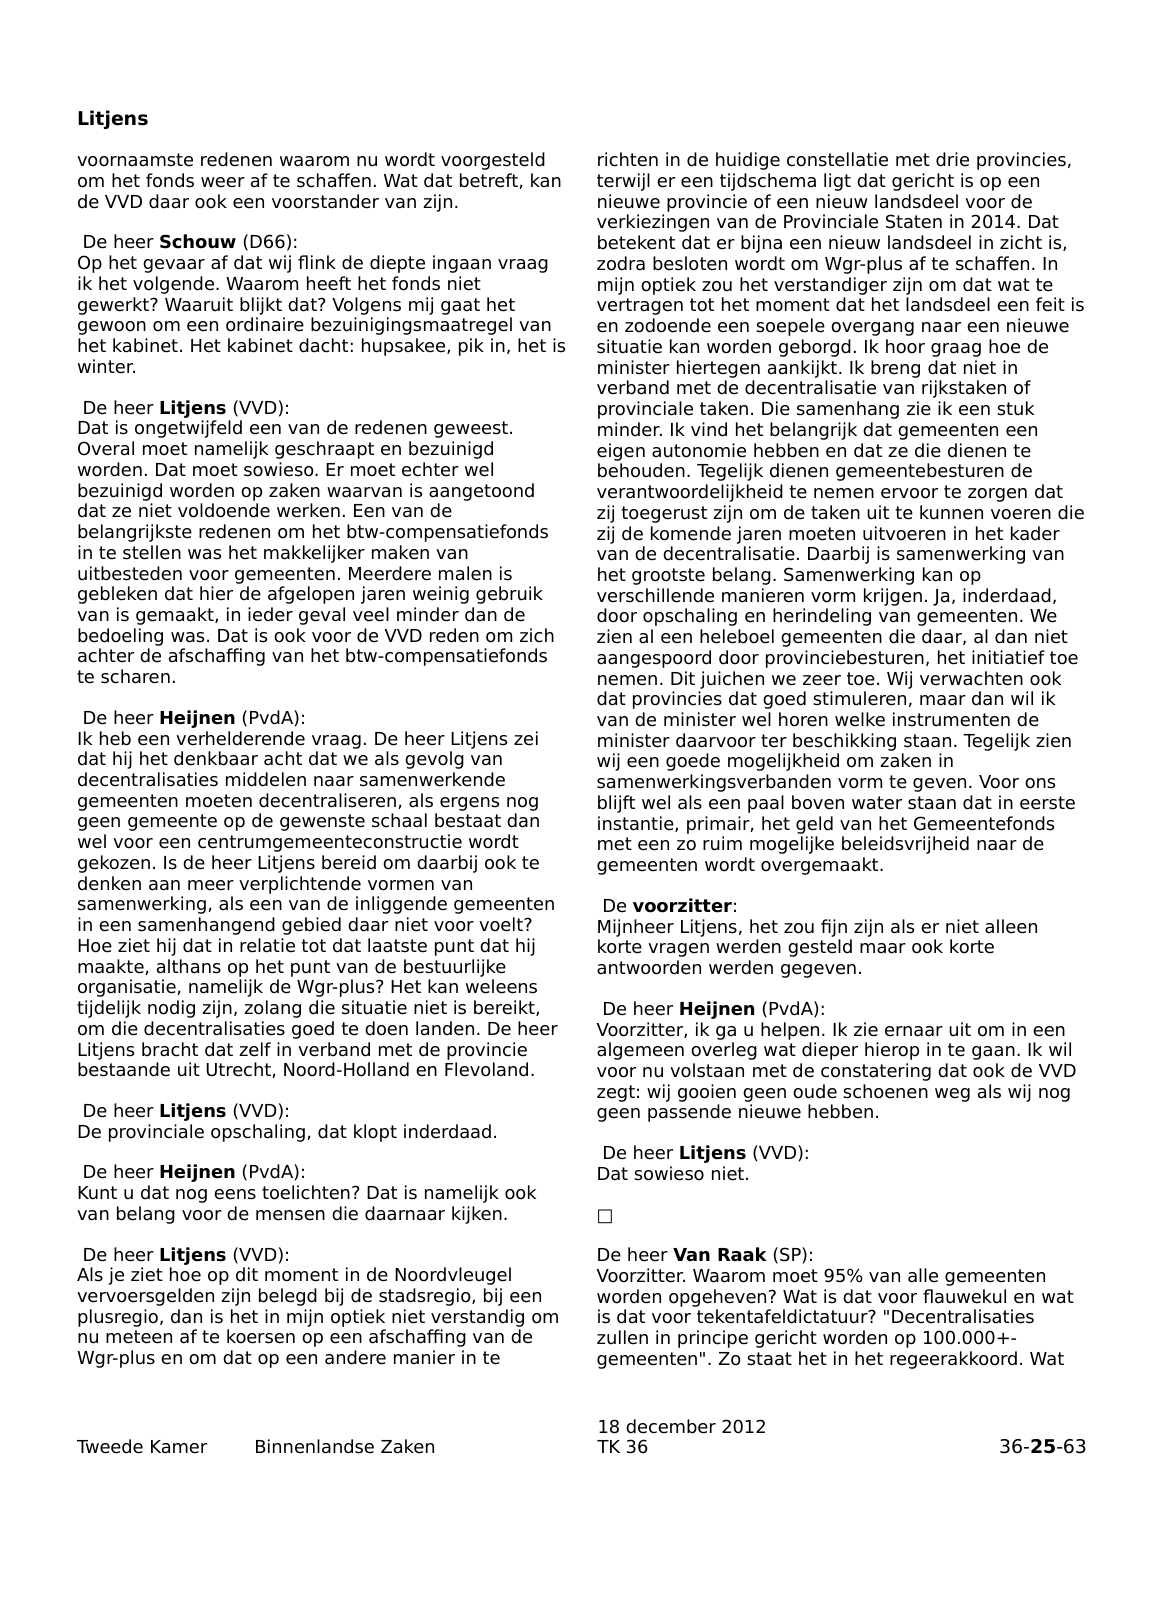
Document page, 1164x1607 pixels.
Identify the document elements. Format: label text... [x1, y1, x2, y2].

text De provinciale opschaling, dat klopt inderdaad. [77, 1122, 567, 1142]
text □ [596, 1204, 1087, 1225]
text De heer Heijnen (PvdA): [77, 1162, 567, 1183]
text Kunt u dat nog eens toelichten? Dat is namelijk ook van belang voor de mensen die daarnaar kijken. [77, 1183, 567, 1224]
text De heer Litjens (VVD): [77, 1101, 567, 1122]
text richten in de huidige constellatie met drie provincies, terwijl er een tijdschema ligt dat gericht is op een nieuwe provincie of een nieuw landsdeel voor de verkiezingen van de Provinciale Staten in 2014. Dat betekent dat er bijna een nieuw landsdeel in zicht is, zodra besloten wordt om Wgr-plus af te schaffen. In mijn optiek zou het verstandiger zijn om dat wat te vertragen tot het moment dat het landsdeel een feit is en zodoende een soepele overgang naar een nieuwe situatie kan worden geborgd. Ik hoor graag hoe de minister hiertegen aankijkt. Ik breng dat niet in verband met de decentralisatie van rijkstaken of provinciale taken. Die samenhang zie ik een stuk minder. Ik vind het belangrijk dat gemeenten een eigen autonomie hebben en dat ze die dienen te behouden. Tegelijk dienen gemeentebesturen de verantwoordelijkheid te nemen ervoor te zorgen dat zij toegerust zijn om de taken uit te kunnen voeren die zij de komende jaren moeten uitvoeren in het kader van de decentralisatie. Daarbij is samenwerking van het grootste belang. Samenwerking kan op verschillende manieren vorm krijgen. Ja, inderdaad, door opschaling en herindeling van gemeenten. We zien al een heleboel gemeenten die daar, al dan niet aangespoord door provinciebesturen, het initiatief toe nemen. Dit juichen we zeer toe. Wij verwachten ook dat provincies dat goed stimuleren, maar dan wil ik van de minister wel horen welke instrumenten de minister daarvoor ter beschikking staan. Tegelijk zien wij een goede mogelijkheid om zaken in samenwerkingsverbanden vorm te geven. Voor ons blijft wel als een paal boven water staan dat in eerste instantie, primair, het geld van het Gemeentefonds met een zo ruim mogelijke beleidsvrijheid naar de gemeenten wordt overgemaakt. [596, 150, 1087, 876]
text Mijnheer Litjens, het zou fijn zijn als er niet alleen korte vragen werden gesteld maar ook korte antwoorden werden gegeven. [596, 916, 1087, 979]
text Dat sowieso niet. [596, 1164, 1087, 1184]
text De heer Heijnen (PvdA): [596, 999, 1087, 1019]
text De heer Litjens (VVD): [596, 1143, 1087, 1164]
text De heer Litjens (VVD): [77, 397, 567, 418]
text Op het gevaar af dat wij flink de diepte ingaan vraag ik het volgende. Waarom heeft het fonds niet gewerkt? Waaruit blijkt dat? Volgens mij gaat het gewoon om een ordinaire bezuinigingsmaatregel van het kabinet. Het kabinet dacht: hupsakee, pik in, het is winter. [77, 253, 567, 377]
text Als je ziet hoe op dit moment in de Noordvleugel vervoersgelden zijn belegd bij de stadsregio, bij een plusregio, dan is het in mijn optiek niet verstandig om nu meteen af te koersen op een afschaffing van de Wgr-plus en om dat op een andere manier in te [77, 1265, 567, 1369]
text Ik heb een verhelderende vraag. De heer Litjens zei dat hij het denkbaar acht dat we als gevolg van decentralisaties middelen naar samenwerkende gemeenten moeten decentraliseren, als ergens nog geen gemeente op de gewenste schaal bestaat dan wel voor een centrumgemeenteconstructie wordt gekozen. Is de heer Litjens bereid om daarbij ook te denken aan meer verplichtende vormen van samenwerking, als een van de inliggende gemeenten in een samenhangend gebied daar niet voor voelt? Hoe ziet hij dat in relatie tot dat laatste punt dat hij maakte, althans op het punt van de bestuurlijke organisatie, namelijk de Wgr-plus? Het kan weleens tijdelijk nodig zijn, zolang die situatie niet is bereikt, om die decentralisaties goed te doen landen. De heer Litjens bracht dat zelf in verband met de provincie bestaande uit Utrecht, Noord-Holland en Flevoland. [77, 728, 567, 1081]
text voornaamste redenen waarom nu wordt voorgesteld om het fonds weer af te schaffen. Wat dat betreft, kan de VVD daar ook een voorstander van zijn. [77, 150, 567, 212]
text De heer Heijnen (PvdA): [77, 708, 567, 728]
text De heer Schouw (D66): [77, 232, 567, 253]
text De heer Van Raak (SP): [596, 1245, 1087, 1266]
text De voorzitter: [596, 896, 1087, 916]
text Voorzitter, ik ga u helpen. Ik zie ernaar uit om in een algemeen overleg wat dieper hierop in te gaan. Ik wil voor nu volstaan met de constatering dat ook de VVD zegt: wij gooien geen oude schoenen weg als wij nog geen passende nieuwe hebben. [596, 1019, 1087, 1123]
text Voorzitter. Waarom moet 95% van alle gemeenten worden opgeheven? Wat is dat voor flauwekul en wat is dat voor tekentafeldictatuur? "Decentralisaties zullen in principe gericht worden op 100.000+-gemeenten". Zo staat het in het regeerakkoord. Wat [596, 1266, 1087, 1369]
text De heer Litjens (VVD): [77, 1244, 567, 1265]
text Dat is ongetwijfeld een van de redenen geweest. Overal moet namelijk geschraapt en bezuinigd worden. Dat moet sowieso. Er moet echter wel bezuinigd worden op zaken waarvan is aangetoond dat ze niet voldoende werken. Een van de belangrijkste redenen om het btw-compensatiefonds in te stellen was het makkelijker maken van uitbesteden voor gemeenten. Meerdere malen is gebleken dat hier de afgelopen jaren weinig gebruik van is gemaakt, in ieder geval veel minder dan de bedoeling was. Dat is ook voor de VVD reden om zich achter de afschaffing van het btw-compensatiefonds te scharen. [77, 418, 567, 688]
